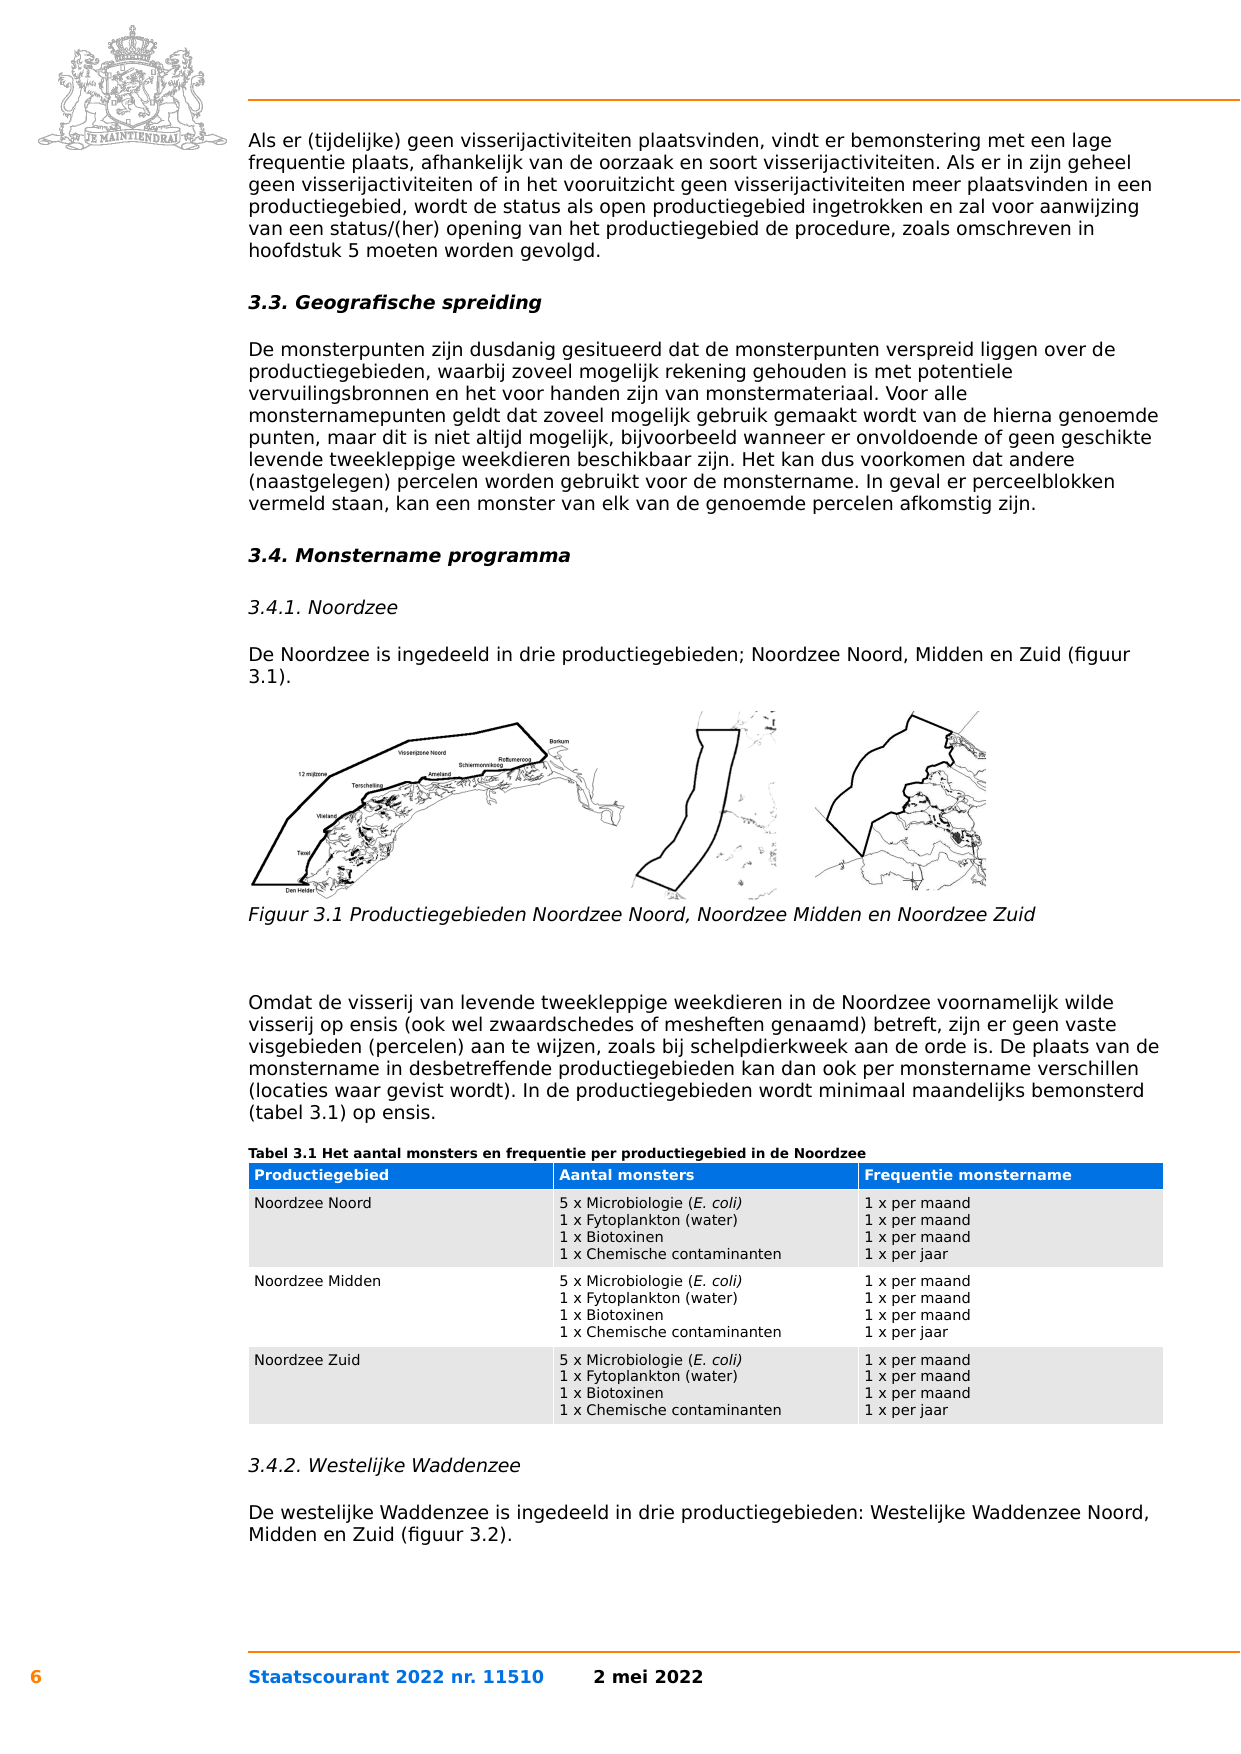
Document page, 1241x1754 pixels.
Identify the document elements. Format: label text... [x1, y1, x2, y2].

text Als er (tijdelijke) geen visserijactiviteiten plaatsvinden, vindt er bemonstering met een lage frequentie plaats, afhankelijk van de oorzaak en soort visserijactiviteiten. Als er in zijn geheel geen visserijactiviteiten of in het vooruitzicht geen visserijactiviteiten meer plaatsvinden in een productiegebied, wordt de status als open productiegebied ingetrokken en zal voor aanwijzing van een status/(her) opening van het productiegebied de procedure, zoals omschreven in hoofdstuk 5 moeten worden gevolgd. [248, 130, 1163, 262]
table_cell 1 x per maand 1 x per maand 1 x per maand 1 x per jaar [859, 1347, 1163, 1424]
table_cell Noordzee Noord [249, 1190, 553, 1267]
table_header Tabel 3.1 Het aantal monsters en frequentie per productiegebied in de Noordzee [248, 1146, 1163, 1162]
text De westelijke Waddenzee is ingedeeld in drie productiegebieden: Westelijke Waddenzee Noord, Midden en Zuid (figuur 3.2). [248, 1502, 1163, 1546]
table_cell 1 x per maand 1 x per maand 1 x per maand 1 x per jaar [859, 1268, 1163, 1346]
subtitle 3.4. Monstername programma [248, 544, 1163, 567]
table_cell Aantal monsters [554, 1163, 858, 1189]
text De Noordzee is ingedeeld in drie productiegebieden; Noordzee Noord, Midden en Zuid (figuur 3.1). [248, 643, 1163, 687]
table_cell Productiegebied [249, 1163, 553, 1189]
table_cell 5 x Microbiologie (E. coli) 1 x Fytoplankton (water) 1 x Biotoxinen 1 x Chemische contaminanten [554, 1347, 858, 1424]
text De monsterpunten zijn dusdanig gesitueerd dat de monsterpunten verspreid liggen over de productiegebieden, waarbij zoveel mogelijk rekening gehouden is met potentiele vervuilingsbronnen en het voor handen zijn van monstermateriaal. Voor alle monsternamepunten geldt dat zoveel mogelijk gebruik gemaakt wordt van de hierna genoemde punten, maar dit is niet altijd mogelijk, bijvoorbeeld wanneer er onvoldoende of geen geschikte levende tweekleppige weekdieren beschikbaar zijn. Het kan dus voorkomen dat andere (naastgelegen) percelen worden gebruikt voor de monstername. In geval er perceelblokken vermeld staan, kan een monster van elk van de genoemde percelen afkomstig zijn. [248, 339, 1163, 514]
picture [38, 25, 227, 150]
table_cell 5 x Microbiologie (E. coli) 1 x Fytoplankton (water) 1 x Biotoxinen 1 x Chemische contaminanten [554, 1190, 858, 1267]
table_cell Frequentie monstername [859, 1163, 1163, 1189]
table_cell Noordzee Zuid [249, 1347, 553, 1424]
text Omdat de visserij van levende tweekleppige weekdieren in de Noordzee voornamelijk wilde visserij op ensis (ook wel zwaardschedes of mesheften genaamd) betreft, zijn er geen vaste visgebieden (percelen) aan te wijzen, zoals bij schelpdierkweek aan de orde is. De plaats van de monstername in desbetreffende productiegebieden kan dan ook per monstername verschillen (locaties waar gevist wordt). In de productiegebieden wordt minimaal maandelijks bemonsterd (tabel 3.1) op ensis. [248, 992, 1163, 1124]
subtitle 3.4.2. Westelijke Waddenzee [248, 1455, 1163, 1477]
text Figuur 3.1 Productiegebieden Noordzee Noord, Noordzee Midden en Noordzee Zuid [248, 709, 1163, 970]
table_cell 1 x per maand 1 x per maand 1 x per maand 1 x per jaar [859, 1190, 1163, 1267]
subtitle 3.4.1. Noordzee [248, 597, 1163, 618]
picture [248, 709, 987, 905]
subtitle 3.3. Geografische spreiding [248, 292, 1163, 314]
table_cell Noordzee Midden [249, 1268, 553, 1346]
table_cell 5 x Microbiologie (E. coli) 1 x Fytoplankton (water) 1 x Biotoxinen 1 x Chemische contaminanten [554, 1268, 858, 1346]
